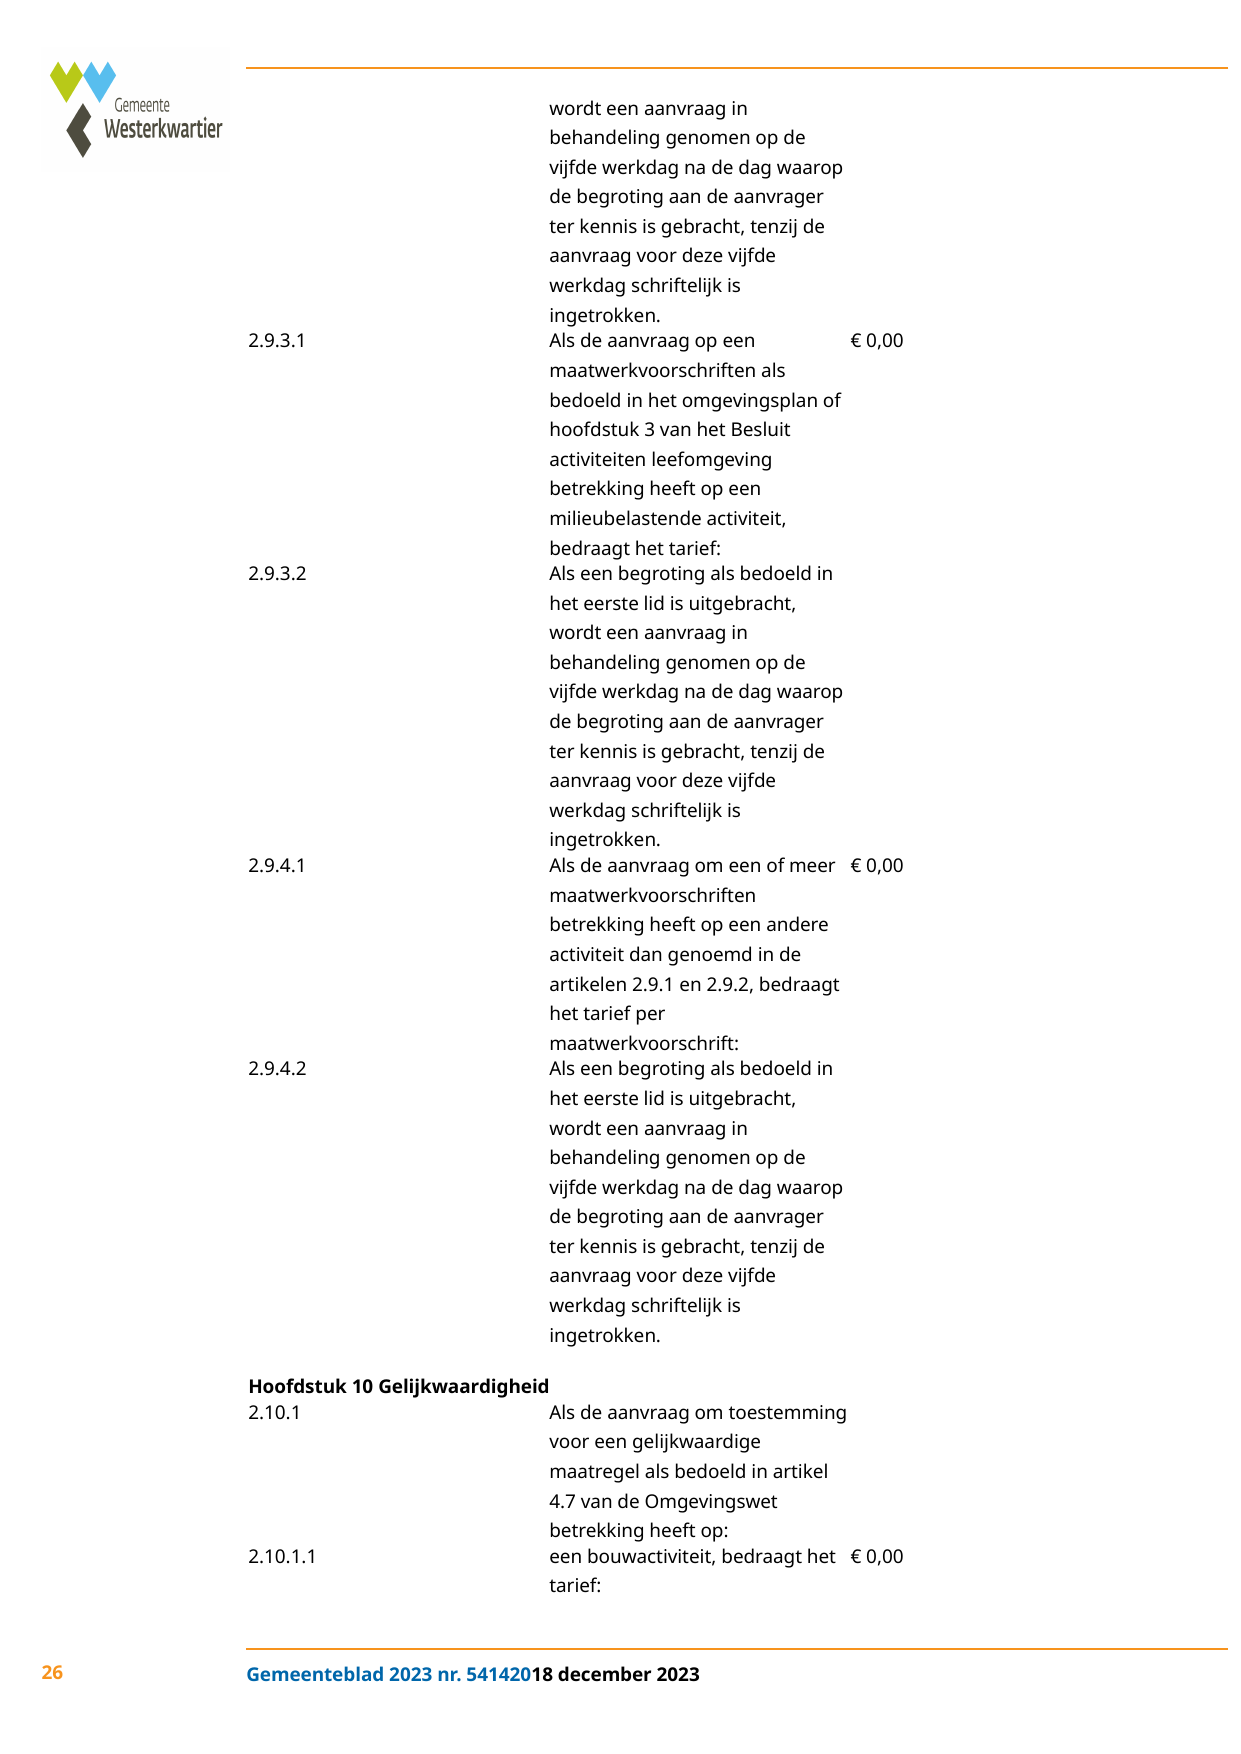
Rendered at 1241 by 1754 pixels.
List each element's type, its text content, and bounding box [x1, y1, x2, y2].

table_cell [850, 1348, 1152, 1373]
table_cell [850, 95, 1152, 328]
table_cell Als de aanvraag om toestemming voor een gelijkwaardige maatregel als bedoeld in artikel 4.7 van de Omgevingswet betrekking heeft op: [549, 1399, 850, 1543]
table_cell [850, 560, 1152, 852]
table_cell Als de aanvraag om een of meer maatwerkvoorschriften betrekking heeft op een andere activiteit dan genoemd in de artikelen 2.9.1 en 2.9.2, bedraagt het tarief per maatwerkvoorschrift: [549, 853, 850, 1056]
table_cell Als de aanvraag op een maatwerkvoorschriften als bedoeld in het omgevingsplan of hoofdstuk 3 van het Besluit activiteiten leefomgeving betrekking heeft op een milieubelastende activiteit, bedraagt het tarief: [549, 328, 850, 560]
table_cell een bouwactiviteit, bedraagt het tarief: [549, 1543, 850, 1598]
table_cell € 0,00 [850, 1543, 1152, 1598]
table_cell 2.10.1 [248, 1399, 549, 1543]
table_cell Als een begroting als bedoeld in het eerste lid is uitgebracht, wordt een aanvraag in behandeling genomen op de vijfde werkdag na de dag waarop de begroting aan de aanvrager ter kennis is gebracht, tenzij de aanvraag voor deze vijfde werkdag schriftelijk is ingetrokken. [549, 1056, 850, 1348]
table_cell 2.9.3.2 [248, 560, 549, 852]
picture [41, 47, 231, 172]
table_cell 2.9.4.1 [248, 853, 549, 1056]
table_cell [850, 1399, 1152, 1543]
table_cell Hoofdstuk 10 Gelijkwaardigheid [248, 1373, 850, 1399]
table_cell Als een begroting als bedoeld in het eerste lid is uitgebracht, wordt een aanvraag in behandeling genomen op de vijfde werkdag na de dag waarop de begroting aan de aanvrager ter kennis is gebracht, tenzij de aanvraag voor deze vijfde werkdag schriftelijk is ingetrokken. [549, 560, 850, 852]
table_cell 2.9.3.1 [248, 328, 549, 560]
table_cell [248, 95, 549, 328]
table_cell € 0,00 [850, 853, 1152, 1056]
table_cell wordt een aanvraag in behandeling genomen op de vijfde werkdag na de dag waarop de begroting aan de aanvrager ter kennis is gebracht, tenzij de aanvraag voor deze vijfde werkdag schriftelijk is ingetrokken. [549, 95, 850, 328]
table_cell [850, 1373, 1152, 1399]
table_cell [850, 1056, 1152, 1348]
table_cell 2.9.4.2 [248, 1056, 549, 1348]
table_cell [248, 1348, 549, 1373]
table_cell € 0,00 [850, 328, 1152, 560]
table_cell [549, 1348, 850, 1373]
table_cell 2.10.1.1 [248, 1543, 549, 1598]
